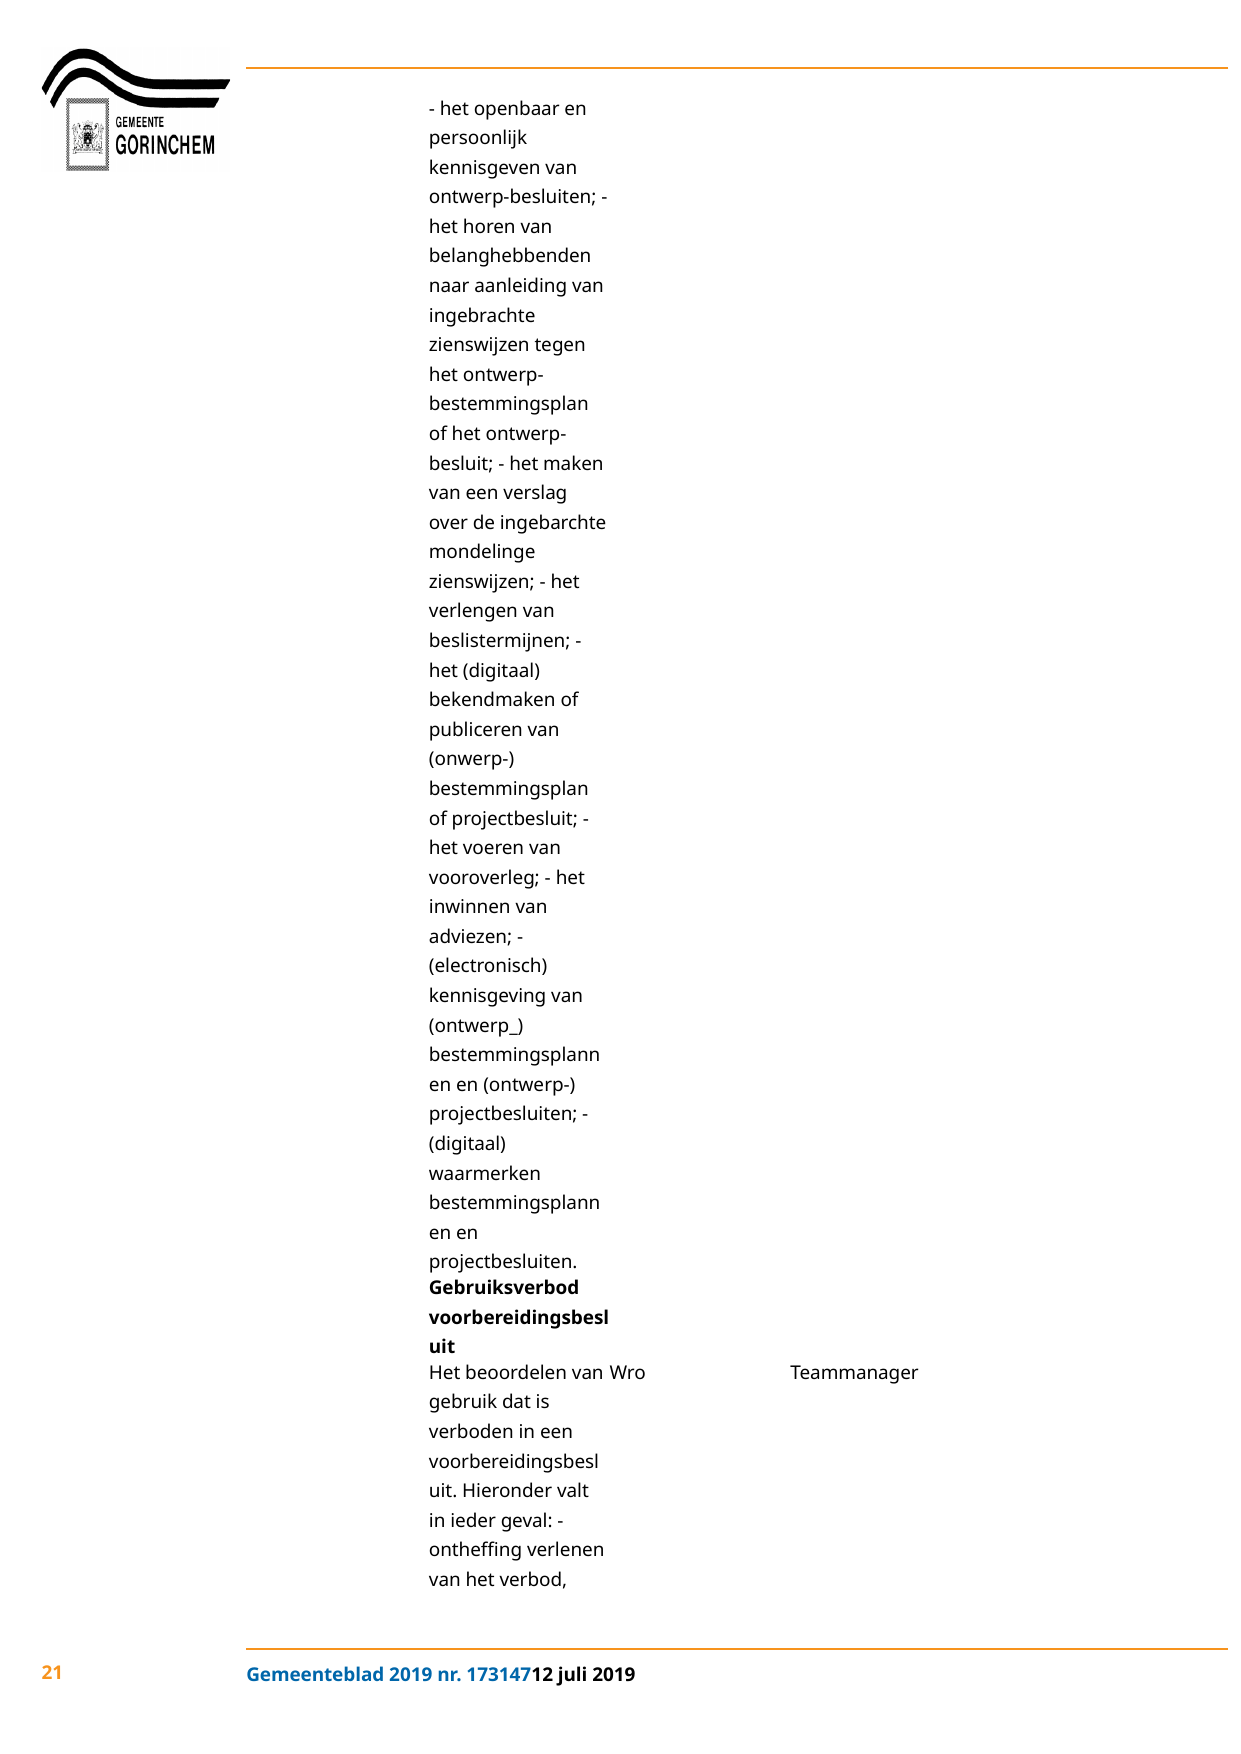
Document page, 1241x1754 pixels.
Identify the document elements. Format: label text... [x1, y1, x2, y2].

table_cell [971, 1274, 1152, 1359]
table_cell Het beoordelen van gebruik dat is verboden in een voorbereidingsbesluit. Hieronder valt in ieder geval: - ontheffing verlenen van het verbod, [429, 1359, 609, 1592]
table_cell [971, 95, 1152, 1274]
table_cell Gebruiksverbod voorbereidingsbesluit [429, 1274, 609, 1359]
table_cell Teammanager [790, 1359, 971, 1592]
table_cell [609, 95, 790, 1274]
table_cell [790, 1274, 971, 1359]
table_cell [248, 1274, 429, 1359]
table_cell - het openbaar en persoonlijk kennisgeven van ontwerp-besluiten; - het horen van belanghebbenden naar aanleiding van ingebrachte zienswijzen tegen het ontwerp-bestemmingsplan of het ontwerp-besluit; - het maken van een verslag over de ingebarchte mondelinge zienswijzen; - het verlengen van beslistermijnen; - het (digitaal) bekendmaken of publiceren van (onwerp-) bestemmingsplan of projectbesluit; - het voeren van vooroverleg; - het inwinnen van adviezen; - (electronisch) kennisgeving van (ontwerp_) bestemmingsplannen en (ontwerp-) projectbesluiten; - (digitaal) waarmerken bestemmingsplannen en projectbesluiten. [429, 95, 609, 1274]
table_cell Wro [609, 1359, 790, 1592]
table_cell [248, 1359, 429, 1592]
table_cell [248, 95, 429, 1274]
table_cell [790, 95, 971, 1274]
table_cell [609, 1274, 790, 1359]
table_cell [971, 1359, 1152, 1592]
picture [41, 47, 231, 172]
